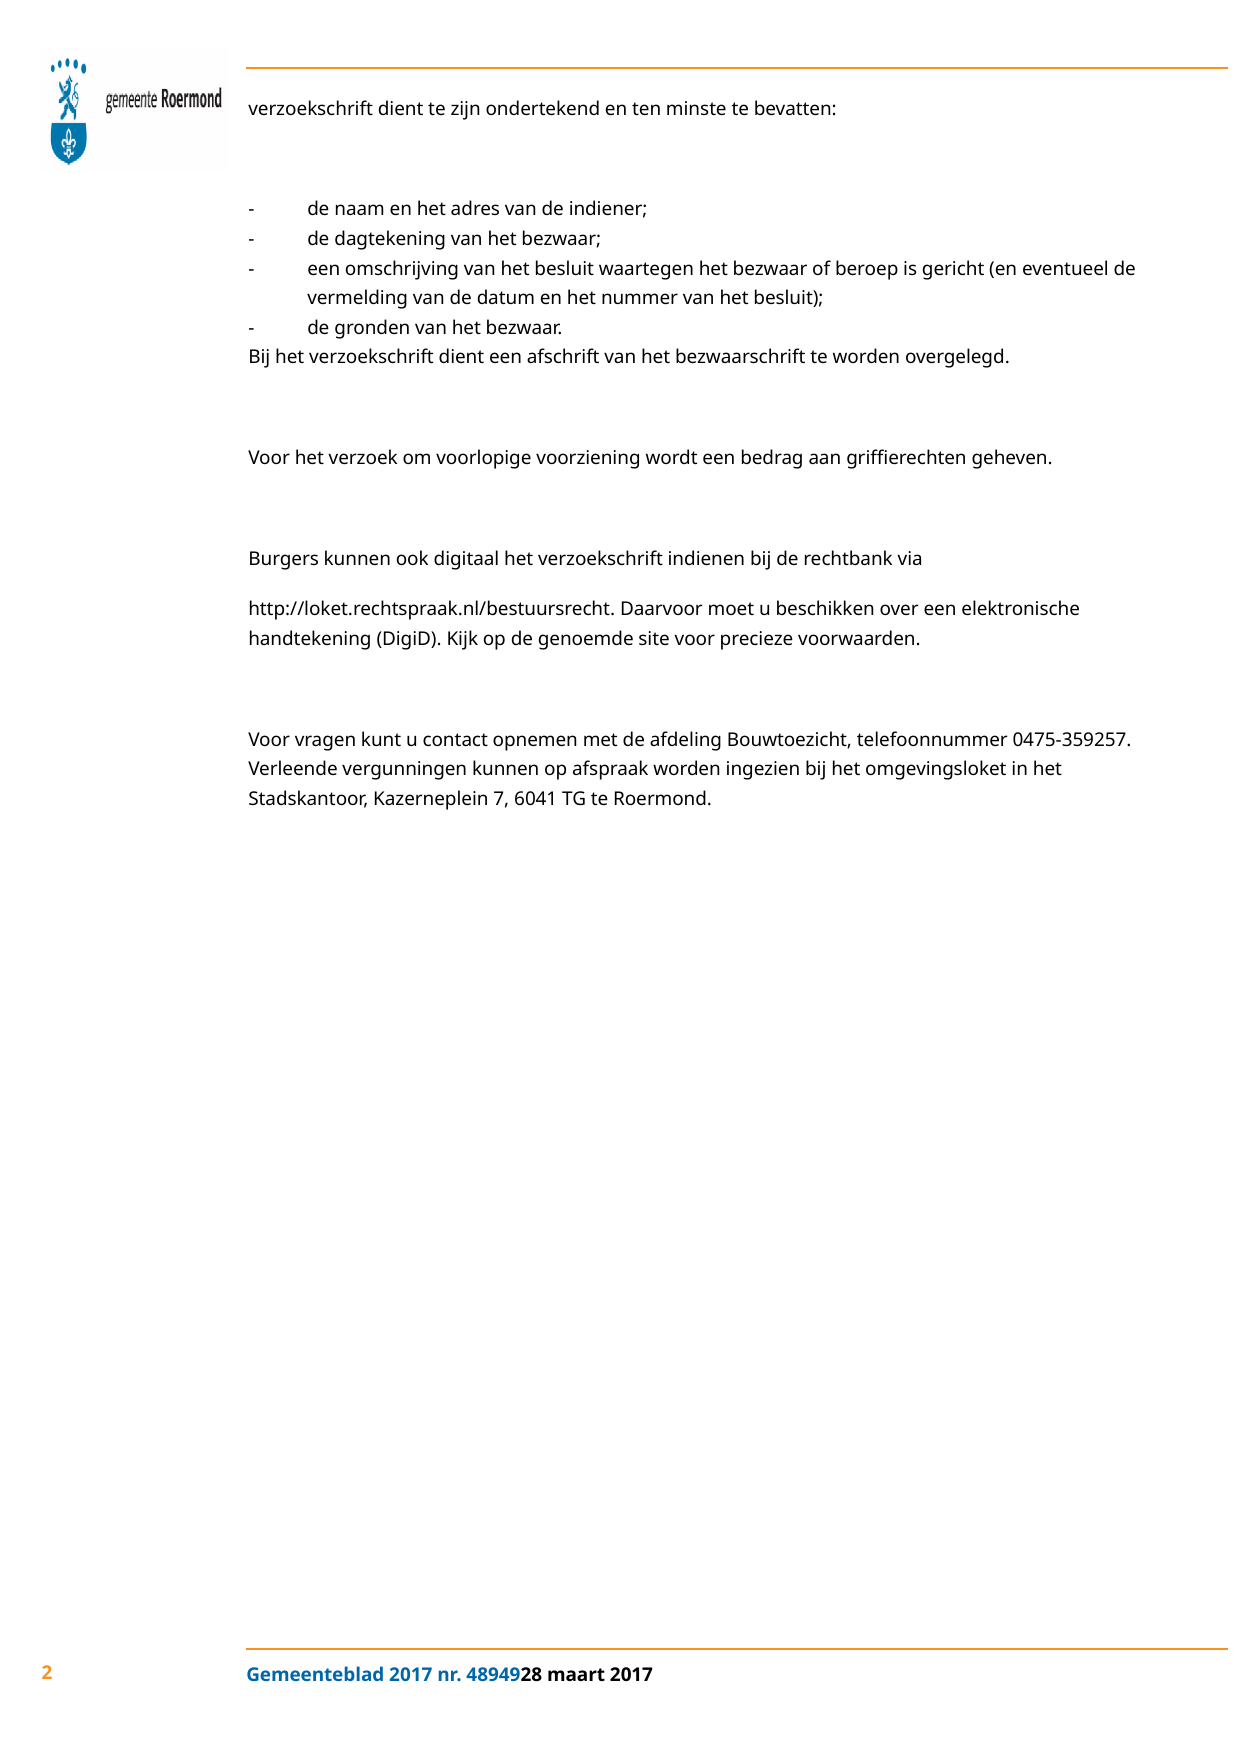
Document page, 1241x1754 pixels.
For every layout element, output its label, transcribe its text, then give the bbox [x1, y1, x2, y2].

text verzoekschrift dient te zijn ondertekend en ten minste te bevatten: [248, 95, 1152, 121]
list de dagtekening van het bezwaar; [248, 225, 1152, 251]
text Voor het verzoek om voorlopige voorziening wordt een bedrag aan griffierechten geheven. [248, 444, 1152, 470]
text Bij het verzoekschrift dient een afschrift van het bezwaarschrift te worden overgelegd. [248, 343, 1152, 369]
text Burgers kunnen ook digitaal het verzoekschrift indienen bij de rechtbank via [248, 545, 1152, 571]
list de gronden van het bezwaar. [248, 314, 1152, 340]
picture [41, 47, 231, 172]
text Voor vragen kunt u contact opnemen met de afdeling Bouwtoezicht, telefoonnummer 0475-359257. Verleende vergunningen kunnen op afspraak worden ingezien bij het omgevingsloket in het Stadskantoor, Kazerneplein 7, 6041 TG te Roermond. [248, 726, 1152, 811]
text http://loket.rechtspraak.nl/bestuursrecht. Daarvoor moet u beschikken over een elektronische handtekening (DigiD). Kijk op de genoemde site voor precieze voorwaarden. [248, 596, 1152, 651]
list een omschrijving van het besluit waartegen het bezwaar of beroep is gericht (en eventueel de vermelding van de datum en het nummer van het besluit); [248, 255, 1152, 310]
list de naam en het adres van de indiener; [248, 196, 1152, 221]
